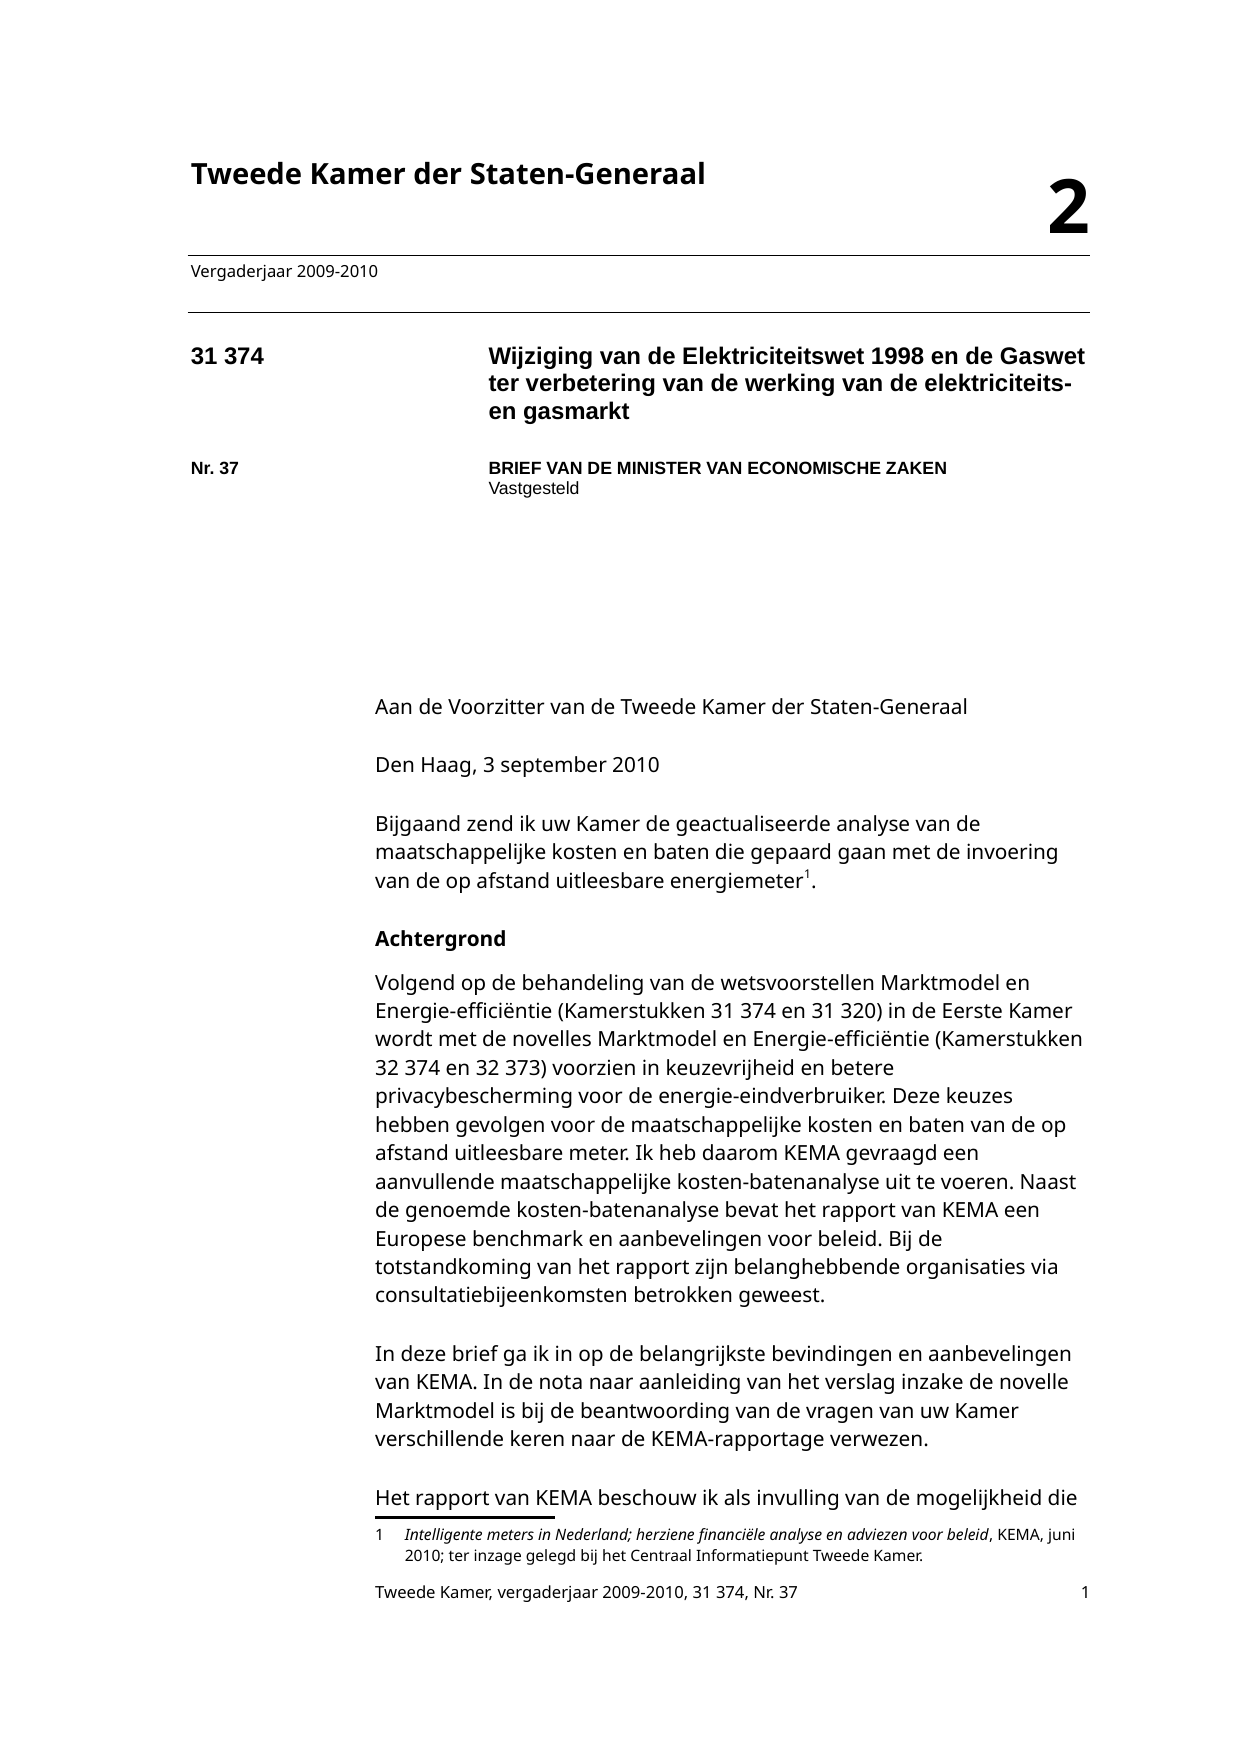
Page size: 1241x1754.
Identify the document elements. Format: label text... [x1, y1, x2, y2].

text Aan de Voorzitter van de Tweede Kamer der Staten-Generaal [375, 692, 1090, 721]
table_cell Wijziging van de Elektriciteitswet 1998 en de Gaswet ter verbetering van de werking van de elektriciteits- en gasmarkt [485, 339, 1090, 454]
table_cell [485, 256, 1090, 312]
text Bijgaand zend ik uw Kamer de geactualiseerde analyse van de maatschappelijke kosten en baten die gepaard gaan met de invoering van de op afstand uitleesbare energiemeter. [375, 809, 1090, 894]
table_cell Vergaderjaar 2009-2010 [188, 256, 485, 312]
table_header 2 [910, 150, 1090, 255]
table_cell 31 374 [188, 339, 485, 454]
text In deze brief ga ik in op de belangrijkste bevindingen en aanbevelingen van KEMA. In de nota naar aanleiding van het verslag inzake de novelle Marktmodel is bij de beantwoording van de vragen van uw Kamer verschillende keren naar de KEMA-rapportage verwezen. [375, 1339, 1090, 1453]
table_cell [188, 313, 485, 339]
table_cell BRIEF VAN DE MINISTER VAN ECONOMISCHE ZAKEN Vastgesteld [485, 455, 1090, 573]
table_header Tweede Kamer der Staten-Generaal [188, 150, 909, 255]
text Volgend op de behandeling van de wetsvoorstellen Marktmodel en Energie-efficiëntie (Kamerstukken 31 374 en 31 320) in de Eerste Kamer wordt met de novelles Marktmodel en Energie-efficiëntie (Kamerstukken 32 374 en 32 373) voorzien in keuzevrijheid en betere privacybescherming voor de energie-eindverbruiker. Deze keuzes hebben gevolgen voor de maatschappelijke kosten en baten van de op afstand uitleesbare meter. Ik heb daarom KEMA gevraagd een aanvullende maatschappelijke kosten-batenanalyse uit te voeren. Naast de genoemde kosten-batenanalyse bevat het rapport van KEMA een Europese benchmark en aanbevelingen voor beleid. Bij de totstandkoming van het rapport zijn belanghebbende organisaties via consultatiebijeenkomsten betrokken geweest. [375, 968, 1090, 1309]
text Intelligente meters in Nederland; herziene financiële analyse en adviezen voor beleid, KEMA, juni 2010; ter inzage gelegd bij het Centraal Informatiepunt Tweede Kamer. [375, 1481, 1090, 1566]
text Den Haag, 3 september 2010 [375, 751, 1090, 779]
text Achtergrond [375, 924, 1090, 953]
table_cell [485, 313, 1090, 339]
table_cell Nr. 37 [188, 455, 485, 573]
